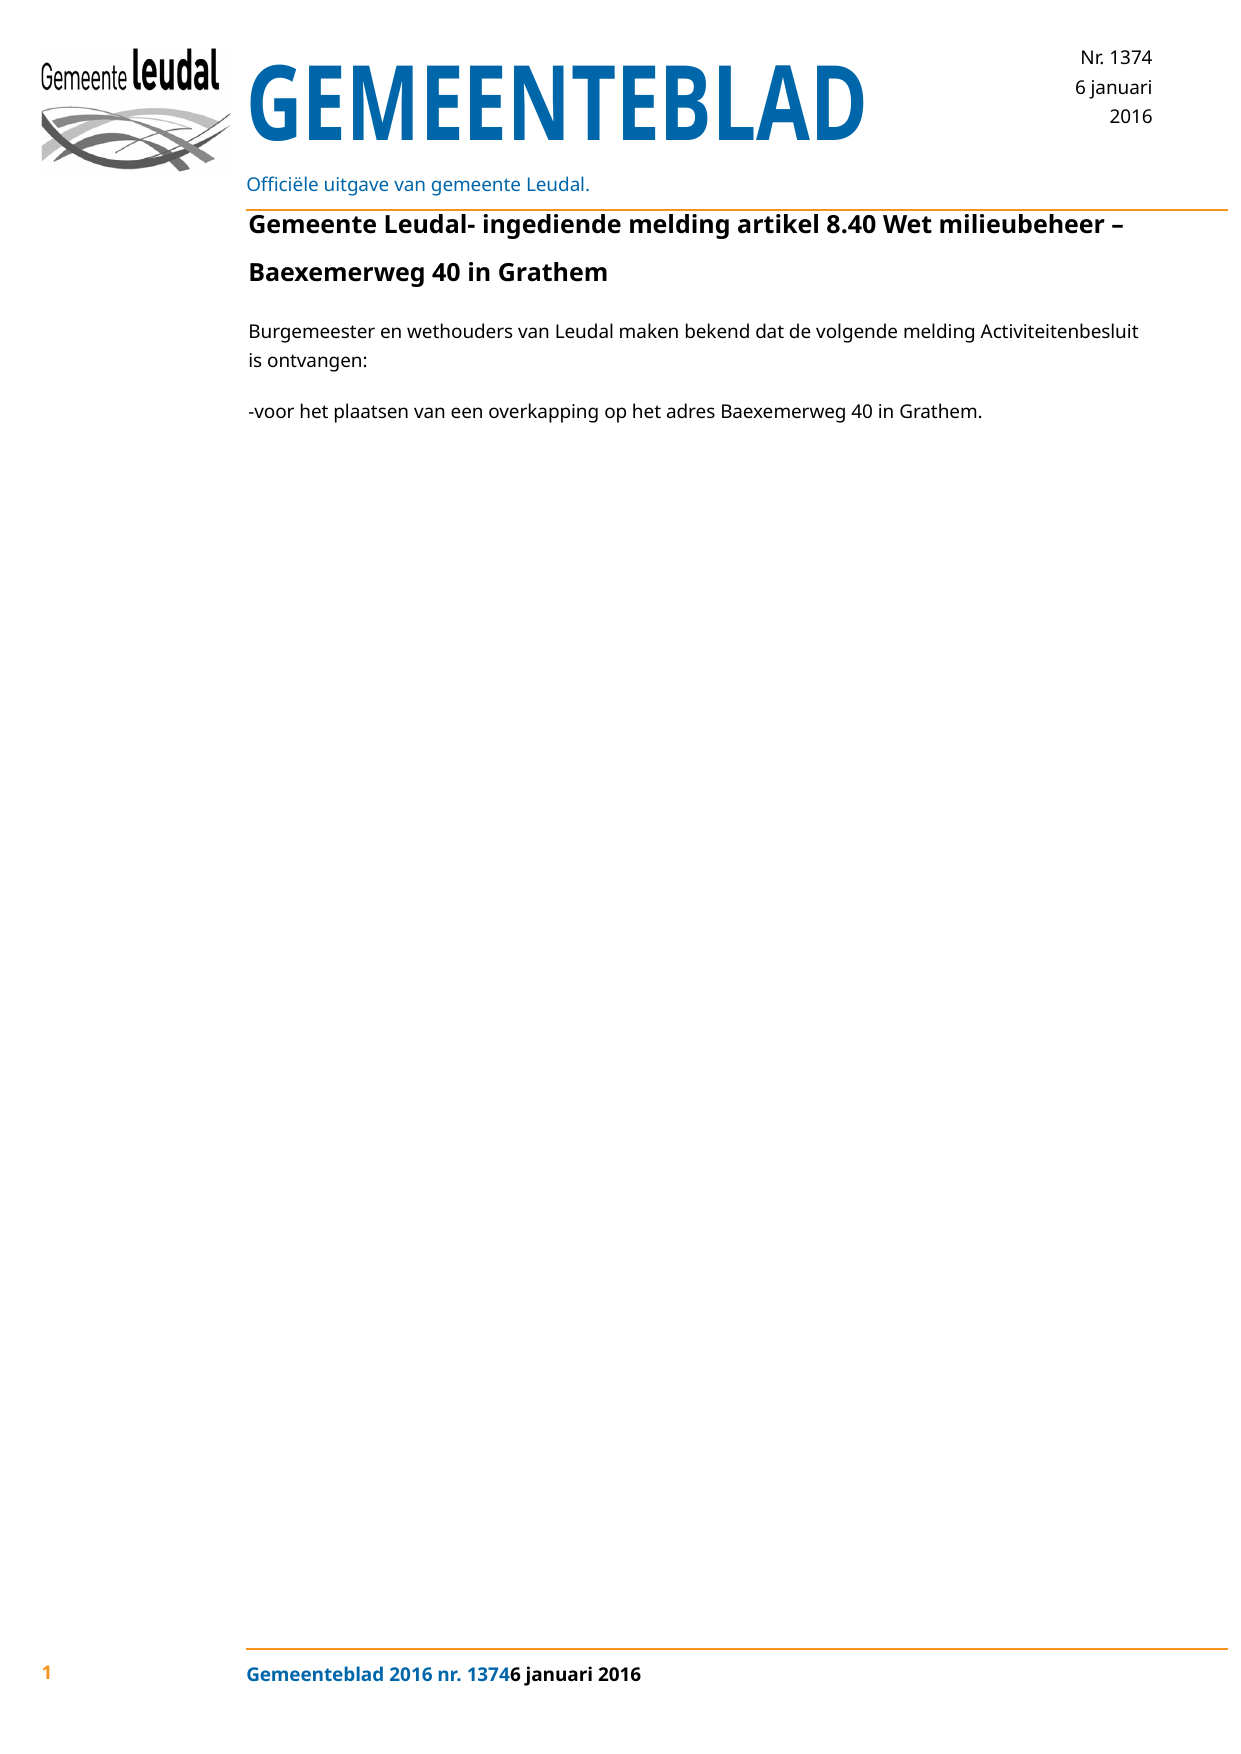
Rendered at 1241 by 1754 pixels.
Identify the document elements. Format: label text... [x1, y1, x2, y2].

text Burgemeester en wethouders van Leudal maken bekend dat de volgende melding Activiteitenbesluit is ontvangen: [248, 318, 1152, 373]
picture [41, 47, 231, 172]
text Gemeente Leudal- ingediende melding artikel 8.40 Wet milieubeheer – Baexemerweg 40 in Grathem [248, 211, 1152, 288]
text -voor het plaatsen van een overkapping op het adres Baexemerweg 40 in Grathem. [248, 398, 1152, 424]
